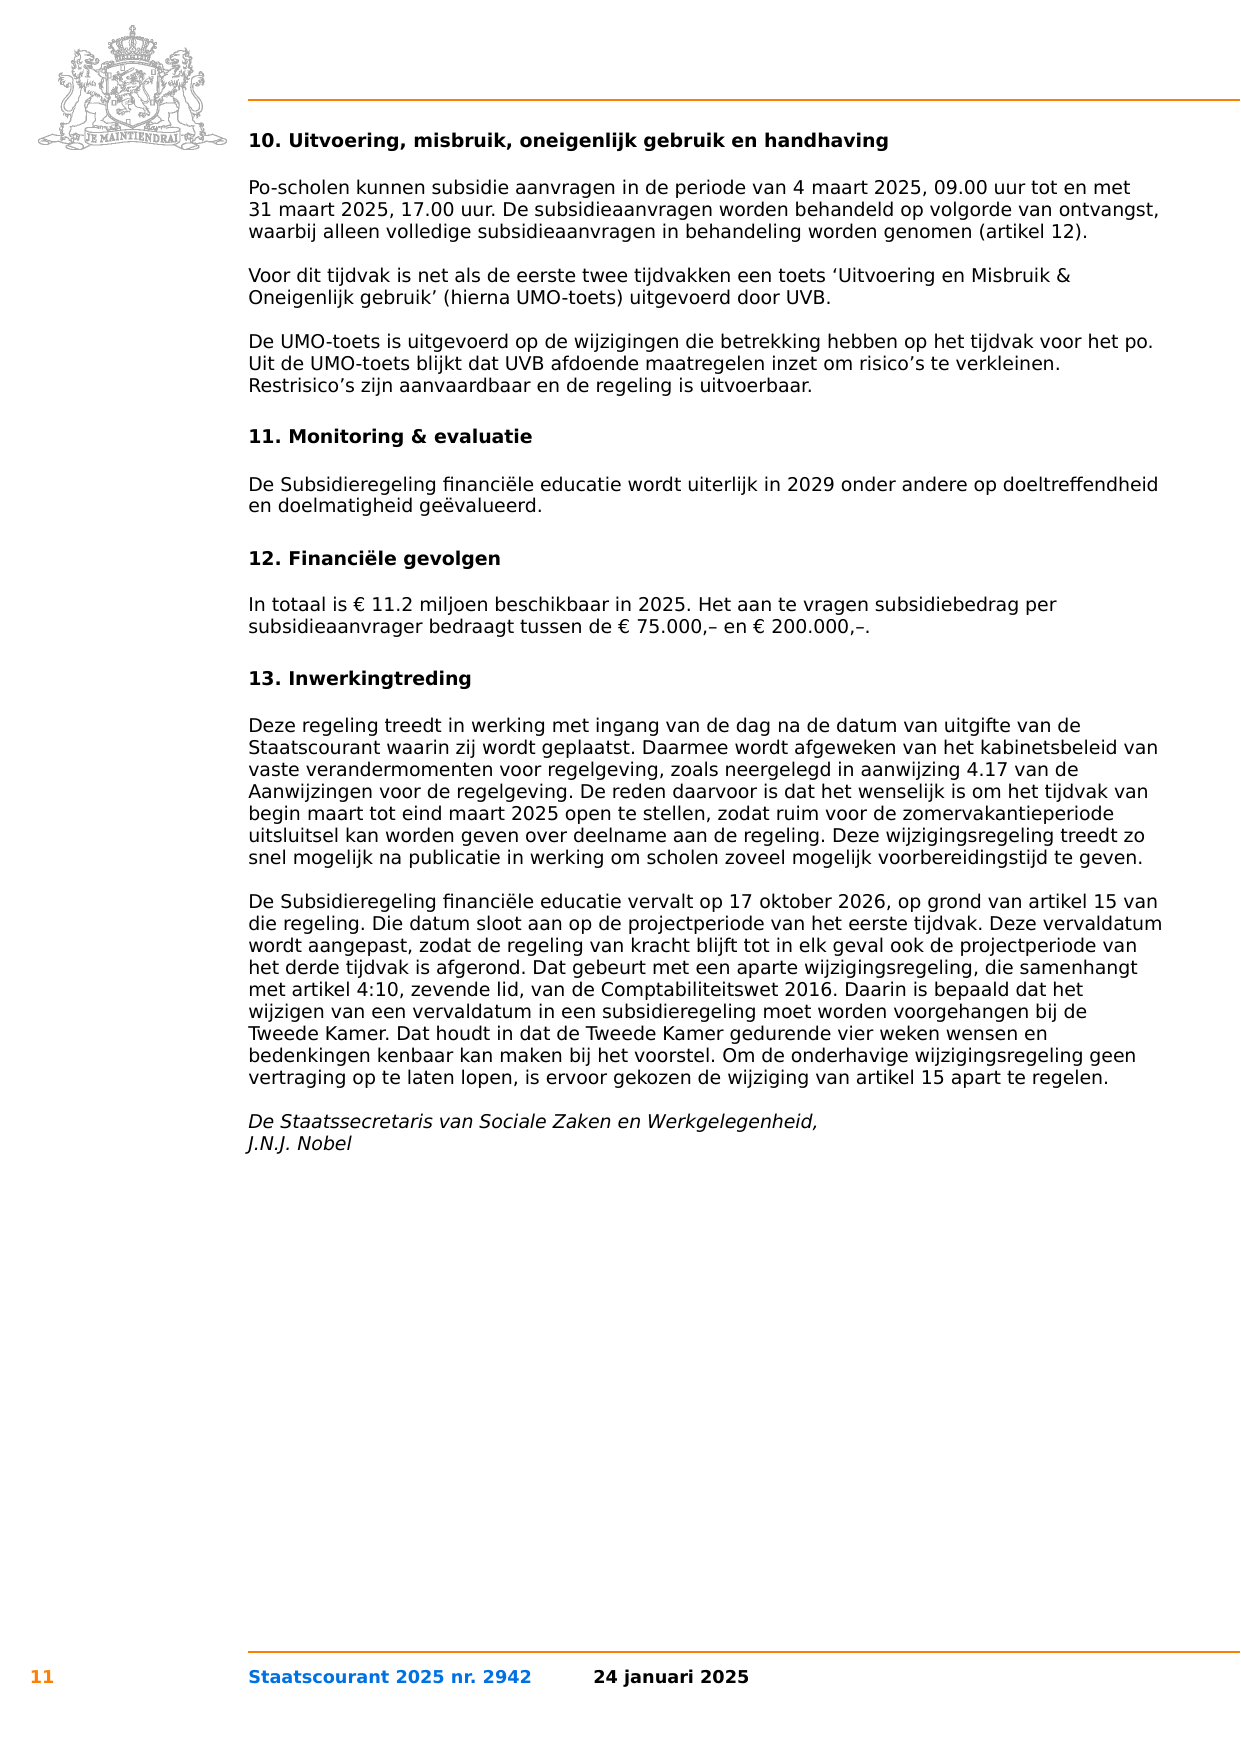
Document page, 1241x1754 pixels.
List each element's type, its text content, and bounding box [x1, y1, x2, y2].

subtitle 12. Financiële gevolgen [248, 547, 1163, 569]
text Voor dit tijdvak is net als de eerste twee tijdvakken een toets ‘Uitvoering en Misbruik & Oneigenlijk gebruik’ (hierna UMO-toets) uitgevoerd door UVB. [248, 265, 1163, 309]
text De UMO-toets is uitgevoerd op de wijzigingen die betrekking hebben op het tijdvak voor het po. Uit de UMO-toets blijkt dat UVB afdoende maatregelen inzet om risico’s te verkleinen. Restrisico’s zijn aanvaardbaar en de regeling is uitvoerbaar. [248, 331, 1163, 396]
text De Staatssecretaris van Sociale Zaken en Werkgelegenheid, J.N.J. Nobel [248, 1111, 1163, 1155]
subtitle 10. Uitvoering, misbruik, oneigenlijk gebruik en handhaving [248, 130, 1163, 152]
text In totaal is € 11.2 miljoen beschikbaar in 2025. Het aan te vragen subsidiebedrag per subsidieaanvrager bedraagt tussen de € 75.000,– en € 200.000,–. [248, 594, 1163, 638]
text De Subsidieregeling financiële educatie vervalt op 17 oktober 2026, op grond van artikel 15 van die regeling. Die datum sloot aan op de projectperiode van het eerste tijdvak. Deze vervaldatum wordt aangepast, zodat de regeling van kracht blijft tot in elk geval ook de projectperiode van het derde tijdvak is afgerond. Dat gebeurt met een aparte wijzigingsregeling, die samenhangt met artikel 4:10, zevende lid, van de Comptabiliteitswet 2016. Daarin is bepaald dat het wijzigen van een vervaldatum in een subsidieregeling moet worden voorgehangen bij de Tweede Kamer. Dat houdt in dat de Tweede Kamer gedurende vier weken wensen en bedenkingen kenbaar kan maken bij het voorstel. Om de onderhavige wijzigingsregeling geen vertraging op te laten lopen, is ervoor gekozen de wijziging van artikel 15 apart te regelen. [248, 891, 1163, 1089]
subtitle 11. Monitoring & evaluatie [248, 426, 1163, 448]
text Po-scholen kunnen subsidie aanvragen in de periode van 4 maart 2025, 09.00 uur tot en met 31 maart 2025, 17.00 uur. De subsidieaanvragen worden behandeld op volgorde van ontvangst, waarbij alleen volledige subsidieaanvragen in behandeling worden genomen (artikel 12). [248, 177, 1163, 243]
subtitle 13. Inwerkingtreding [248, 668, 1163, 690]
picture [38, 25, 227, 150]
text Deze regeling treedt in werking met ingang van de dag na de datum van uitgifte van de Staatscourant waarin zij wordt geplaatst. Daarmee wordt afgeweken van het kabinetsbeleid van vaste verandermomenten voor regelgeving, zoals neergelegd in aanwijzing 4.17 van de Aanwijzingen voor de regelgeving. De reden daarvoor is dat het wenselijk is om het tijdvak van begin maart tot eind maart 2025 open te stellen, zodat ruim voor de zomervakantieperiode uitsluitsel kan worden geven over deelname aan de regeling. Deze wijzigingsregeling treedt zo snel mogelijk na publicatie in werking om scholen zoveel mogelijk voorbereidingstijd te geven. [248, 715, 1163, 869]
text De Subsidieregeling financiële educatie wordt uiterlijk in 2029 onder andere op doeltreffendheid en doelmatigheid geëvalueerd. [248, 473, 1163, 517]
